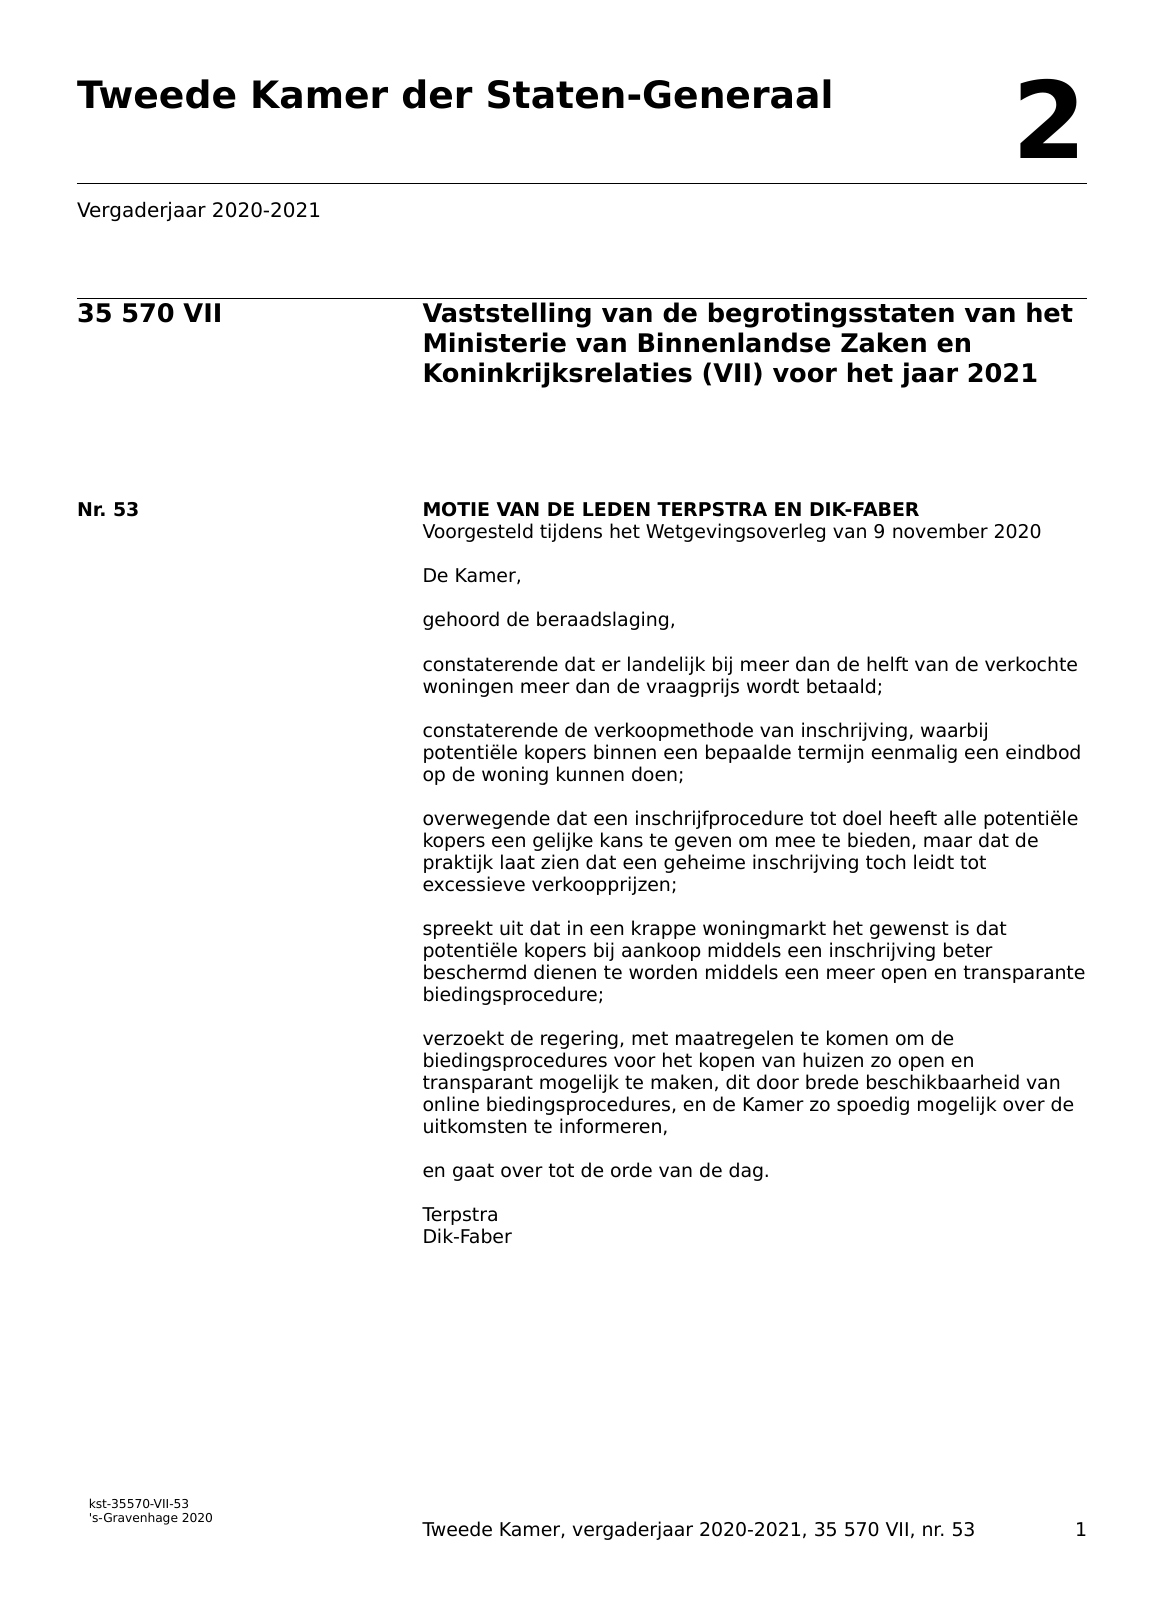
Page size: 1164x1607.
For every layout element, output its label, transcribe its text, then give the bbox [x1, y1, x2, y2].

table_cell Vergaderjaar 2020-2021 [77, 184, 1087, 298]
text en gaat over tot de orde van de dag. [422, 1160, 1087, 1182]
text verzoekt de regering, met maatregelen te komen om de biedingsprocedures voor het kopen van huizen zo open en transparant mogelijk te maken, dit door brede beschikbaarheid van online biedingsprocedures, en de Kamer zo spoedig mogelijk over de uitkomsten te informeren, [422, 1028, 1087, 1138]
table_header 2 [886, 59, 1087, 183]
text kst-35570-VII-53 [88, 1497, 323, 1511]
text constaterende de verkoopmethode van inschrijving, waarbij potentiële kopers binnen een bepaalde termijn eenmalig een eindbod op de woning kunnen doen; [422, 720, 1087, 786]
text Dik-Faber [422, 1226, 1087, 1248]
text constaterende dat er landelijk bij meer dan de helft van de verkochte woningen meer dan de vraagprijs wordt betaald; [422, 653, 1087, 697]
text gehoord de beraadslaging, [422, 609, 1087, 631]
text De Kamer, [422, 565, 1087, 587]
text overwegende dat een inschrijfprocedure tot doel heeft alle potentiële kopers een gelijke kans te geven om mee te bieden, maar dat de praktijk laat zien dat een geheime inschrijving toch leidt tot excessieve verkoopprijzen; [422, 808, 1087, 896]
subtitle 35 570 VII Vaststelling van de begrotingsstaten van het Ministerie van Binnenlandse Zaken en Koninkrijksrelaties (VII) voor het jaar 2021 [77, 299, 1087, 388]
text spreekt uit dat in een krappe woningmarkt het gewenst is dat potentiële kopers bij aankoop middels een inschrijving beter beschermd dienen te worden middels een meer open en transparante biedingsprocedure; [422, 918, 1087, 1006]
text Terpstra [422, 1204, 1087, 1226]
text Voorgesteld tijdens het Wetgevingsoverleg van 9 november 2020 [422, 521, 1087, 543]
table_header Tweede Kamer der Staten-Generaal [77, 59, 886, 183]
subtitle Nr. 53 MOTIE VAN DE LEDEN TERPSTRA EN DIK-FABER [77, 499, 1087, 521]
text 's-Gravenhage 2020 [88, 1511, 323, 1525]
